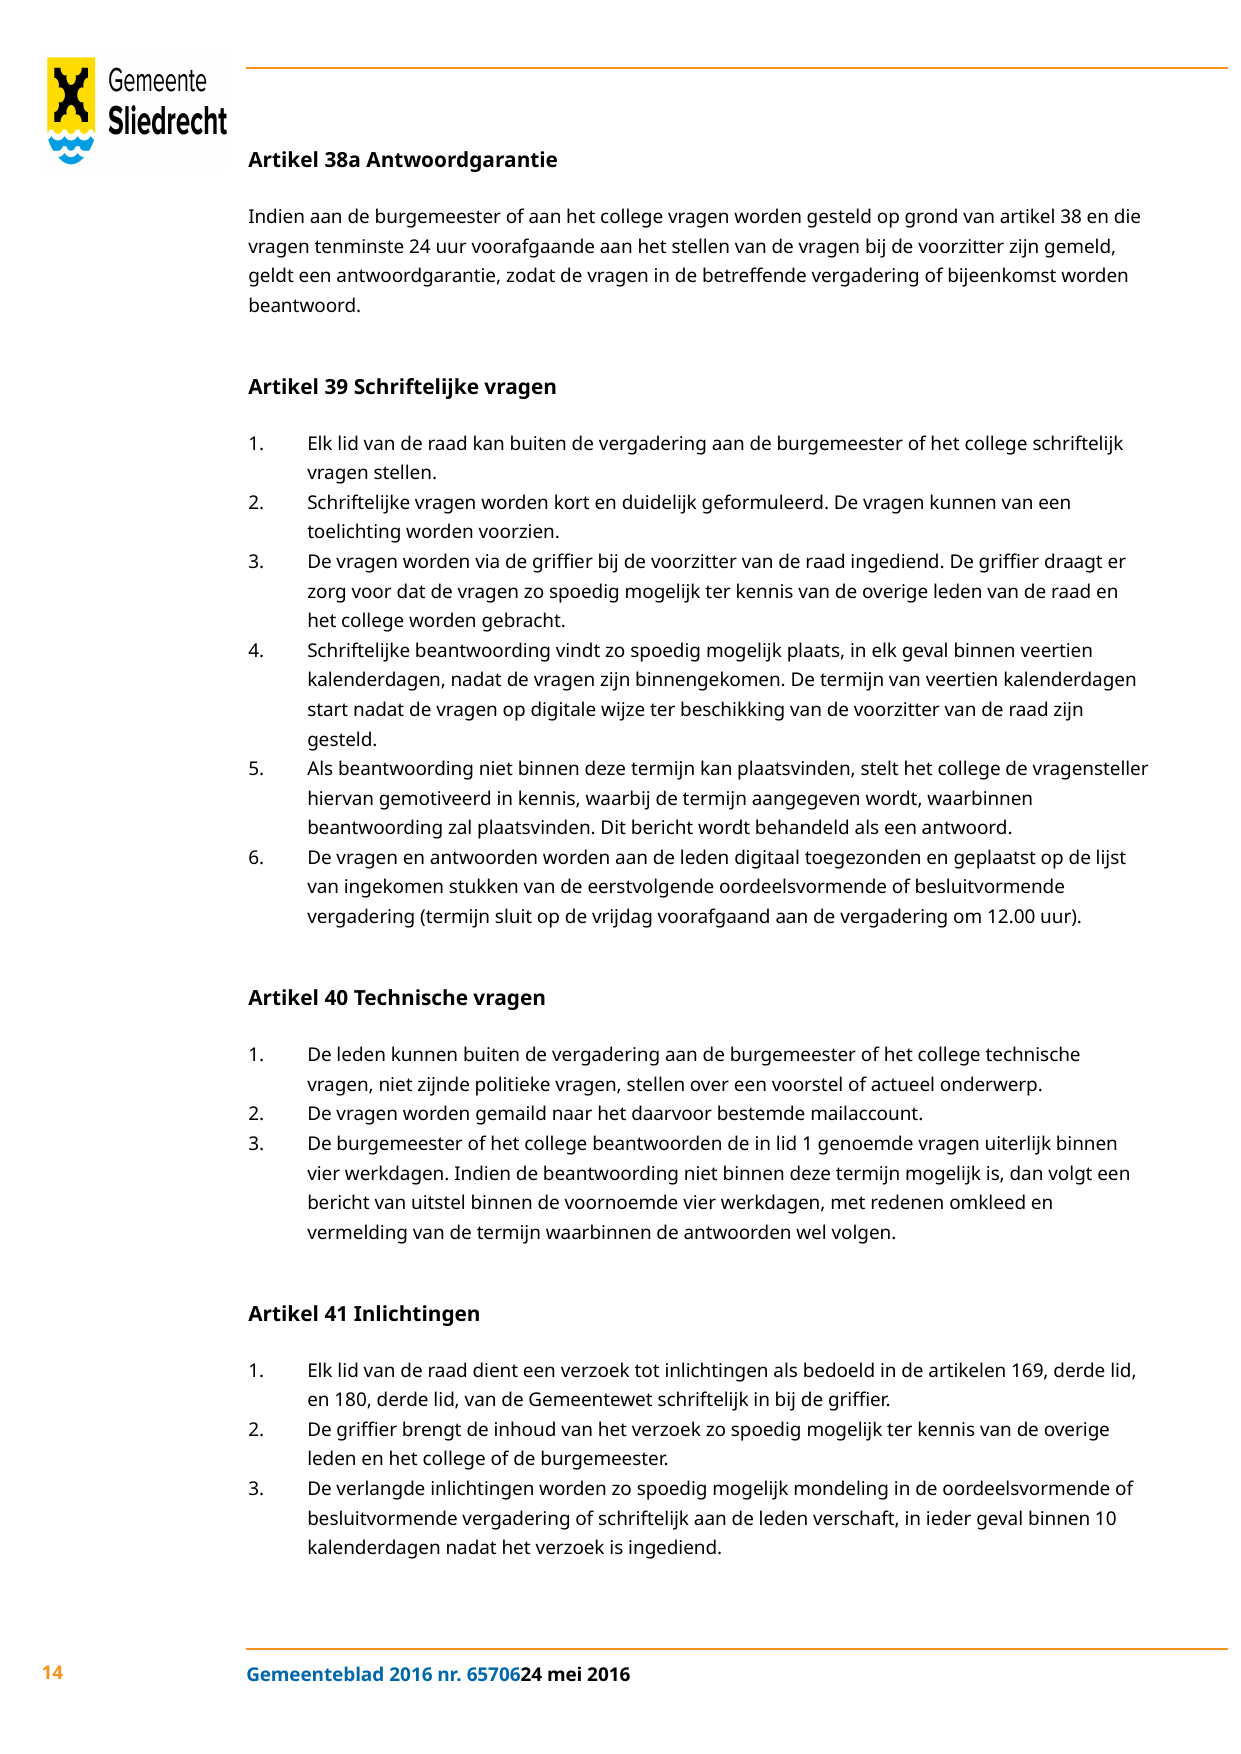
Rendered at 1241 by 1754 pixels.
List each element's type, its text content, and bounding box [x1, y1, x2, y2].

text Artikel 38a Antwoordgarantie [248, 145, 1152, 174]
list Schriftelijke vragen worden kort en duidelijk geformuleerd. De vragen kunnen van een toelichting worden voorzien. [248, 489, 1152, 544]
text Artikel 40 Technische vragen [248, 983, 1152, 1012]
list De vragen en antwoorden worden aan de leden digitaal toegezonden en geplaatst op de lijst van ingekomen stukken van de eerstvolgende oordeelsvormende of besluitvormende vergadering (termijn sluit op de vrijdag voorafgaand aan de vergadering om 12.00 uur). [248, 844, 1152, 929]
list Schriftelijke beantwoording vindt zo spoedig mogelijk plaats, in elk geval binnen veertien kalenderdagen, nadat de vragen zijn binnengekomen. De termijn van veertien kalenderdagen start nadat de vragen op digitale wijze ter beschikking van de voorzitter van de raad zijn gesteld. [248, 637, 1152, 752]
list De verlangde inlichtingen worden zo spoedig mogelijk mondeling in de oordeelsvormende of besluitvormende vergadering of schriftelijk aan de leden verschaft, in ieder geval binnen 10 kalenderdagen nadat het verzoek is ingediend. [248, 1475, 1152, 1560]
list De griffier brengt de inhoud van het verzoek zo spoedig mogelijk ter kennis van de overige leden en het college of de burgemeester. [248, 1416, 1152, 1471]
list Elk lid van de raad dient een verzoek tot inlichtingen als bedoeld in de artikelen 169, derde lid, en 180, derde lid, van de Gemeentewet schriftelijk in bij de griffier. [248, 1357, 1152, 1412]
list De burgemeester of het college beantwoorden de in lid 1 genoemde vragen uiterlijk binnen vier werkdagen. Indien de beantwoording niet binnen deze termijn mogelijk is, dan volgt een bericht van uitstel binnen de voornoemde vier werkdagen, met redenen omkleed en vermelding van de termijn waarbinnen de antwoorden wel volgen. [248, 1130, 1152, 1244]
text Artikel 41 Inlichtingen [248, 1299, 1152, 1327]
list Als beantwoording niet binnen deze termijn kan plaatsvinden, stelt het college de vragensteller hiervan gemotiveerd in kennis, waarbij de termijn aangegeven wordt, waarbinnen beantwoording zal plaatsvinden. Dit bericht wordt behandeld als een antwoord. [248, 755, 1152, 840]
list De vragen worden via de griffier bij de voorzitter van de raad ingediend. De griffier draagt er zorg voor dat de vragen zo spoedig mogelijk ter kennis van de overige leden van de raad en het college worden gebracht. [248, 548, 1152, 633]
list Elk lid van de raad kan buiten de vergadering aan de burgemeester of het college schriftelijk vragen stellen. [248, 430, 1152, 485]
list De vragen worden gemaild naar het daarvoor bestemde mailaccount. [248, 1101, 1152, 1126]
picture [41, 47, 231, 172]
text Artikel 39 Schriftelijke vragen [248, 372, 1152, 400]
list De leden kunnen buiten de vergadering aan de burgemeester of het college technische vragen, niet zijnde politieke vragen, stellen over een voorstel of actueel onderwerp. [248, 1041, 1152, 1097]
text Indien aan de burgemeester of aan het college vragen worden gesteld op grond van artikel 38 en die vragen tenminste 24 uur voorafgaande aan het stellen van de vragen bij de voorzitter zijn gemeld, geldt een antwoordgarantie, zodat de vragen in de betreffende vergadering of bijeenkomst worden beantwoord. [248, 203, 1152, 318]
